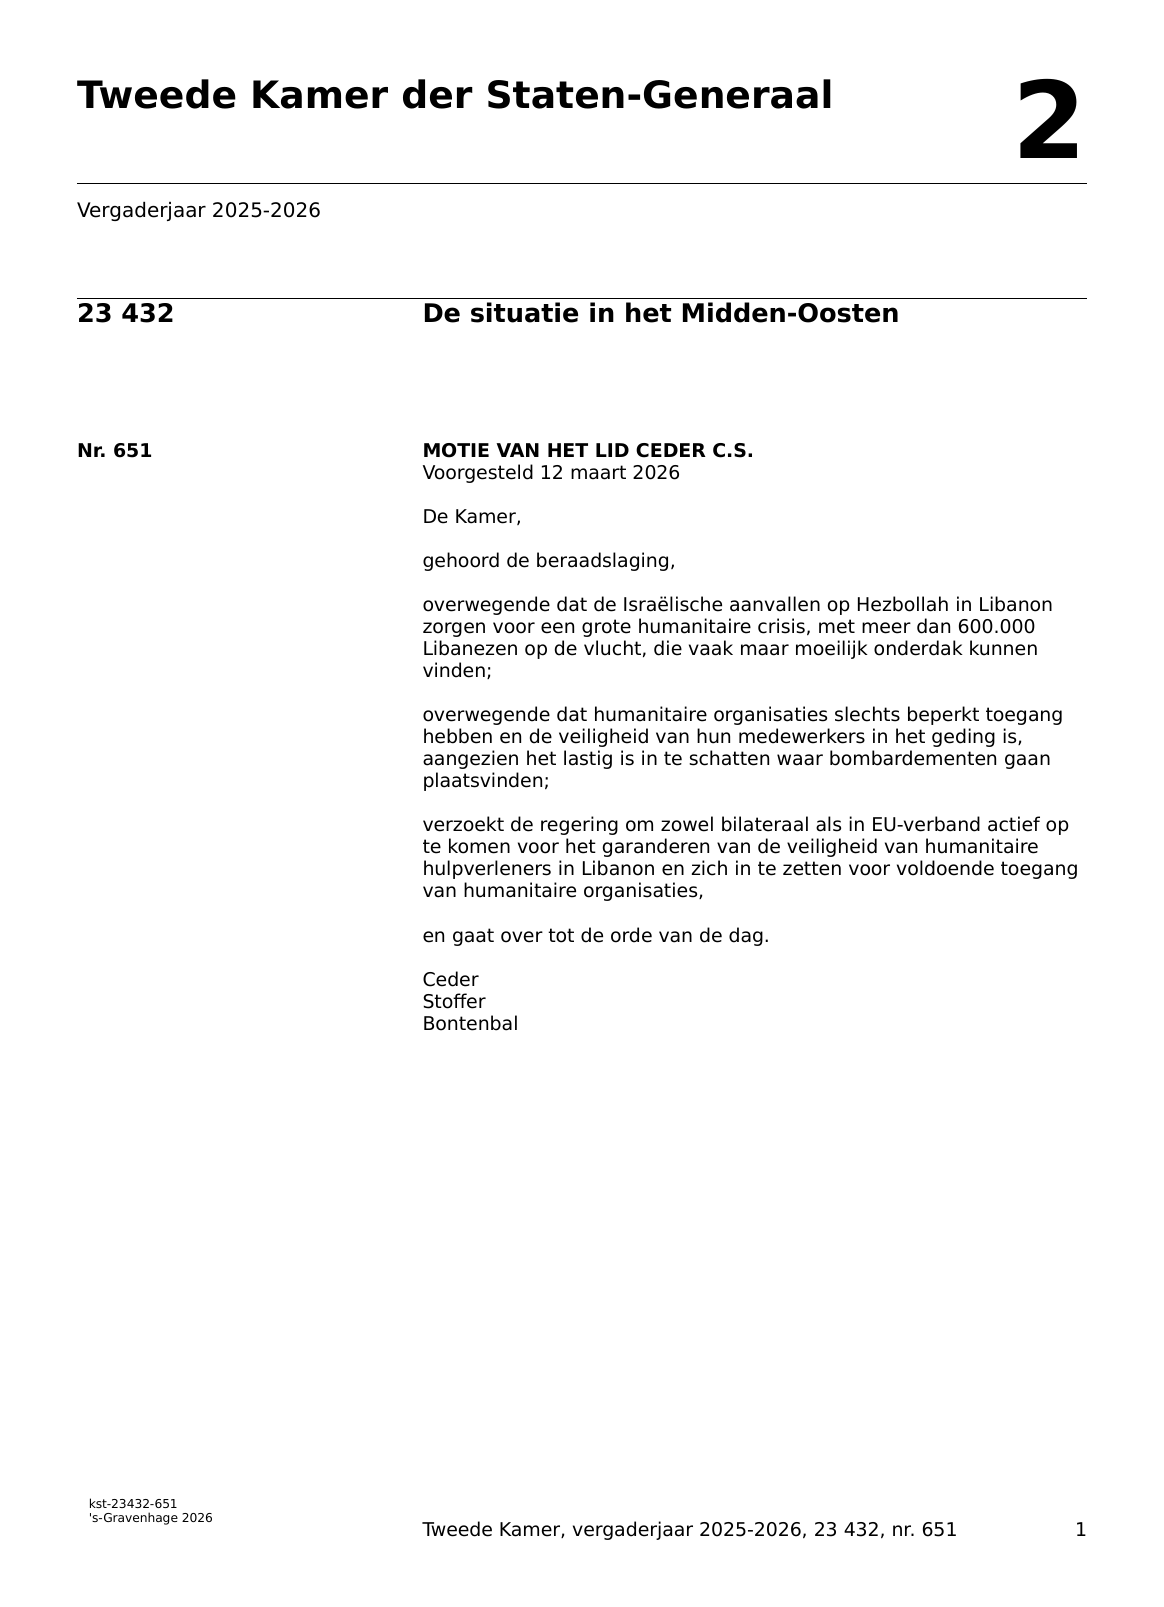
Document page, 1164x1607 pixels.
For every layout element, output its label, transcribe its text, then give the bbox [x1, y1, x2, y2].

subtitle 23 432 De situatie in het Midden-Oosten [77, 299, 1087, 329]
table_cell Vergaderjaar 2025-2026 [77, 184, 1087, 298]
text overwegende dat de Israëlische aanvallen op Hezbollah in Libanon zorgen voor een grote humanitaire crisis, met meer dan 600.000 Libanezen op de vlucht, die vaak maar moeilijk onderdak kunnen vinden; [422, 594, 1087, 682]
text kst-23432-651 [88, 1497, 323, 1511]
text en gaat over tot de orde van de dag. [422, 924, 1087, 946]
text De Kamer, [422, 506, 1087, 528]
table_header 2 [886, 59, 1087, 183]
subtitle Nr. 651 MOTIE VAN HET LID CEDER C.S. [77, 440, 1087, 462]
table_header Tweede Kamer der Staten-Generaal [77, 59, 886, 183]
text Bontenbal [422, 1013, 1087, 1034]
text Ceder [422, 969, 1087, 991]
text Stoffer [422, 991, 1087, 1013]
text 's-Gravenhage 2026 [88, 1511, 323, 1525]
text gehoord de beraadslaging, [422, 550, 1087, 572]
text verzoekt de regering om zowel bilateraal als in EU-verband actief op te komen voor het garanderen van de veiligheid van humanitaire hulpverleners in Libanon en zich in te zetten voor voldoende toegang van humanitaire organisaties, [422, 814, 1087, 902]
text Voorgesteld 12 maart 2026 [422, 462, 1087, 484]
text overwegende dat humanitaire organisaties slechts beperkt toegang hebben en de veiligheid van hun medewerkers in het geding is, aangezien het lastig is in te schatten waar bombardementen gaan plaatsvinden; [422, 704, 1087, 792]
